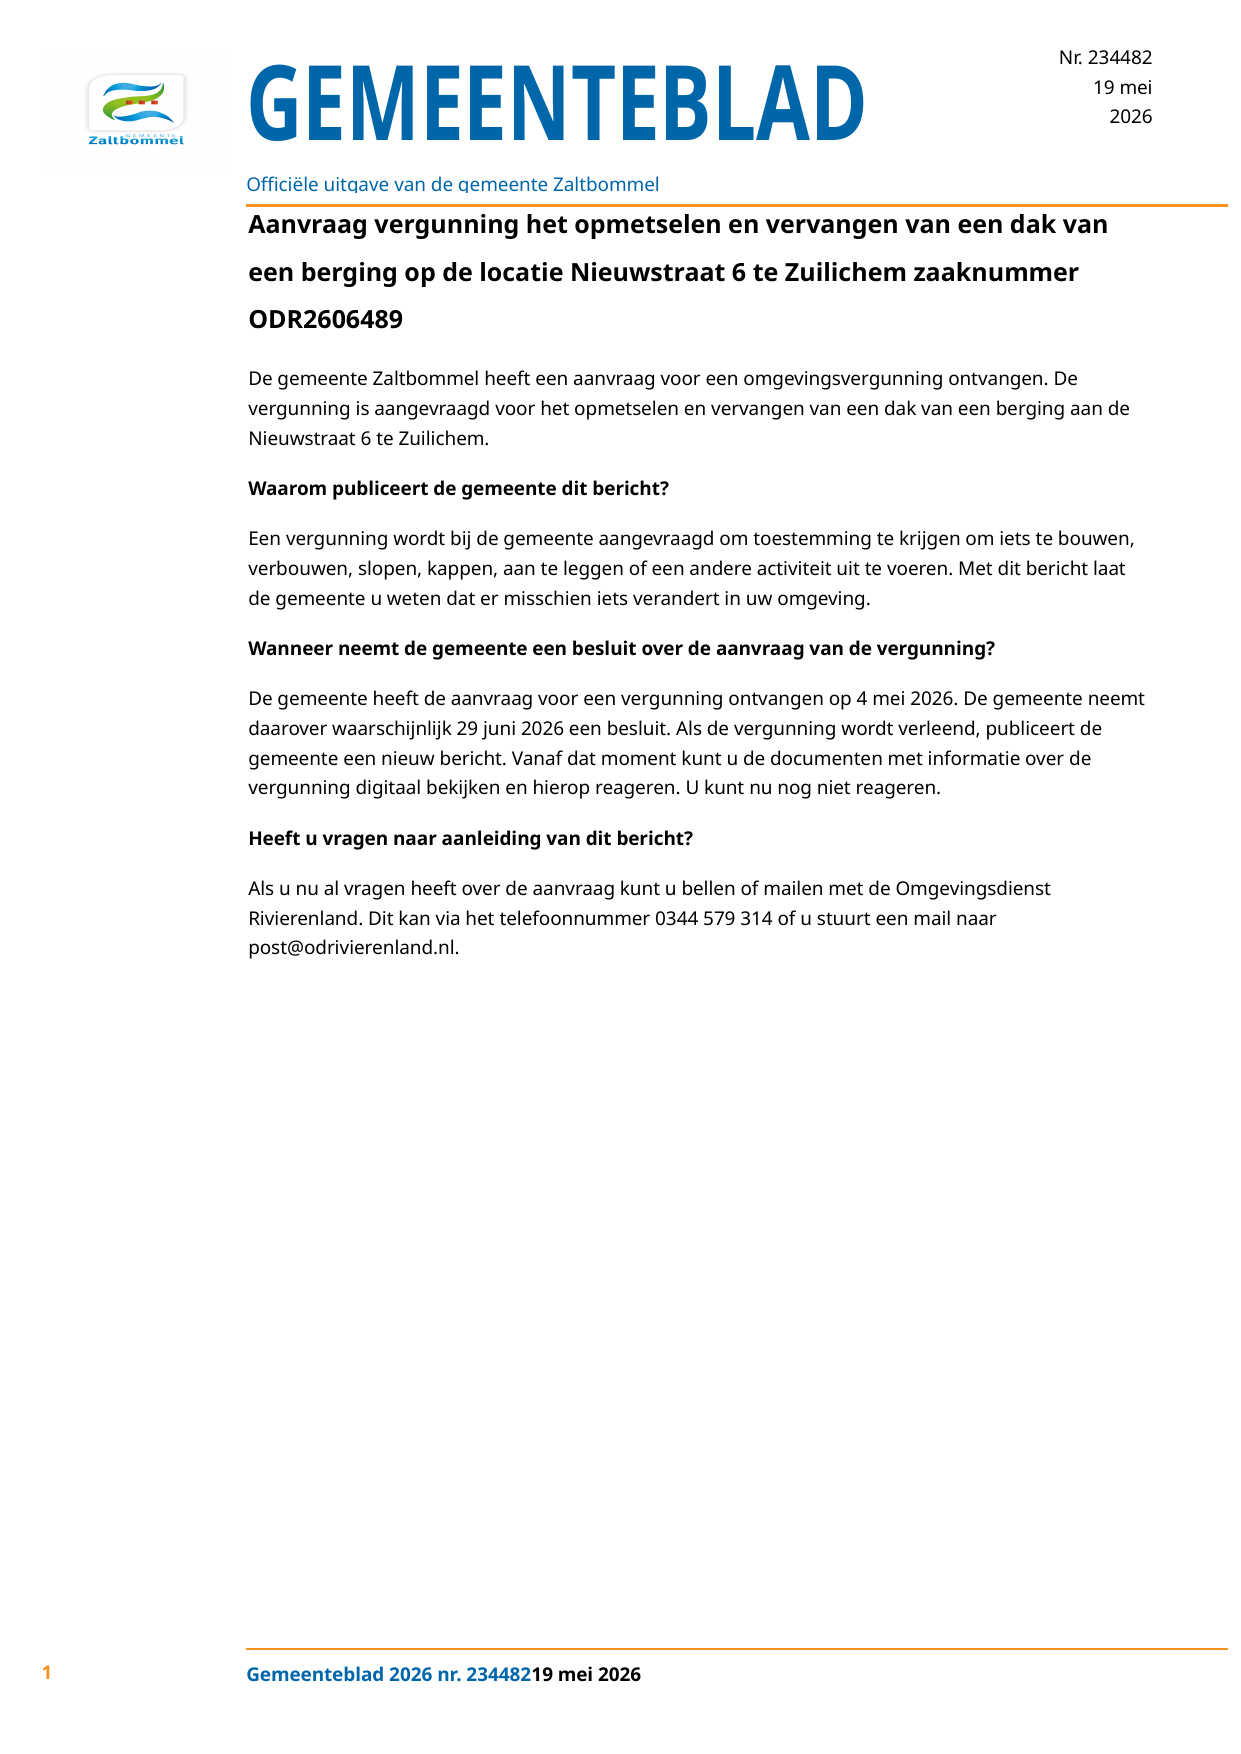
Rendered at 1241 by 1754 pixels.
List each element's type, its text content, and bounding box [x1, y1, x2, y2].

text Aanvraag vergunning het opmetselen en vervangen van een dak van een berging op de locatie Nieuwstraat 6 te Zuilichem zaaknummer ODR2606489 [248, 207, 1152, 336]
text De gemeente heeft de aanvraag voor een vergunning ontvangen op 4 mei 2026. De gemeente neemt daarover waarschijnlijk 29 juni 2026 een besluit. Als de vergunning wordt verleend, publiceert de gemeente een nieuw bericht. Vanaf dat moment kunt u de documenten met informatie over de vergunning digitaal bekijken en hierop reageren. U kunt nu nog niet reageren. [248, 686, 1152, 800]
text Waarom publiceert de gemeente dit bericht? [248, 475, 1152, 501]
picture [41, 47, 231, 172]
text Een vergunning wordt bij de gemeente aangevraagd om toestemming te krijgen om iets te bouwen, verbouwen, slopen, kappen, aan te leggen of een andere activiteit uit te voeren. Met dit bericht laat de gemeente u weten dat er misschien iets verandert in uw omgeving. [248, 526, 1152, 610]
text Heeft u vragen naar aanleiding van dit bericht? [248, 825, 1152, 850]
text Als u nu al vragen heeft over de aanvraag kunt u bellen of mailen met de Omgevingsdienst Rivierenland. Dit kan via het telefoonnummer 0344 579 314 of u stuurt een mail naar post@odrivierenland.nl. [248, 875, 1152, 960]
text Wanneer neemt de gemeente een besluit over de aanvraag van de vergunning? [248, 635, 1152, 661]
text De gemeente Zaltbommel heeft een aanvraag voor een omgevingsvergunning ontvangen. De vergunning is aangevraagd voor het opmetselen en vervangen van een dak van een berging aan de Nieuwstraat 6 te Zuilichem. [248, 366, 1152, 450]
